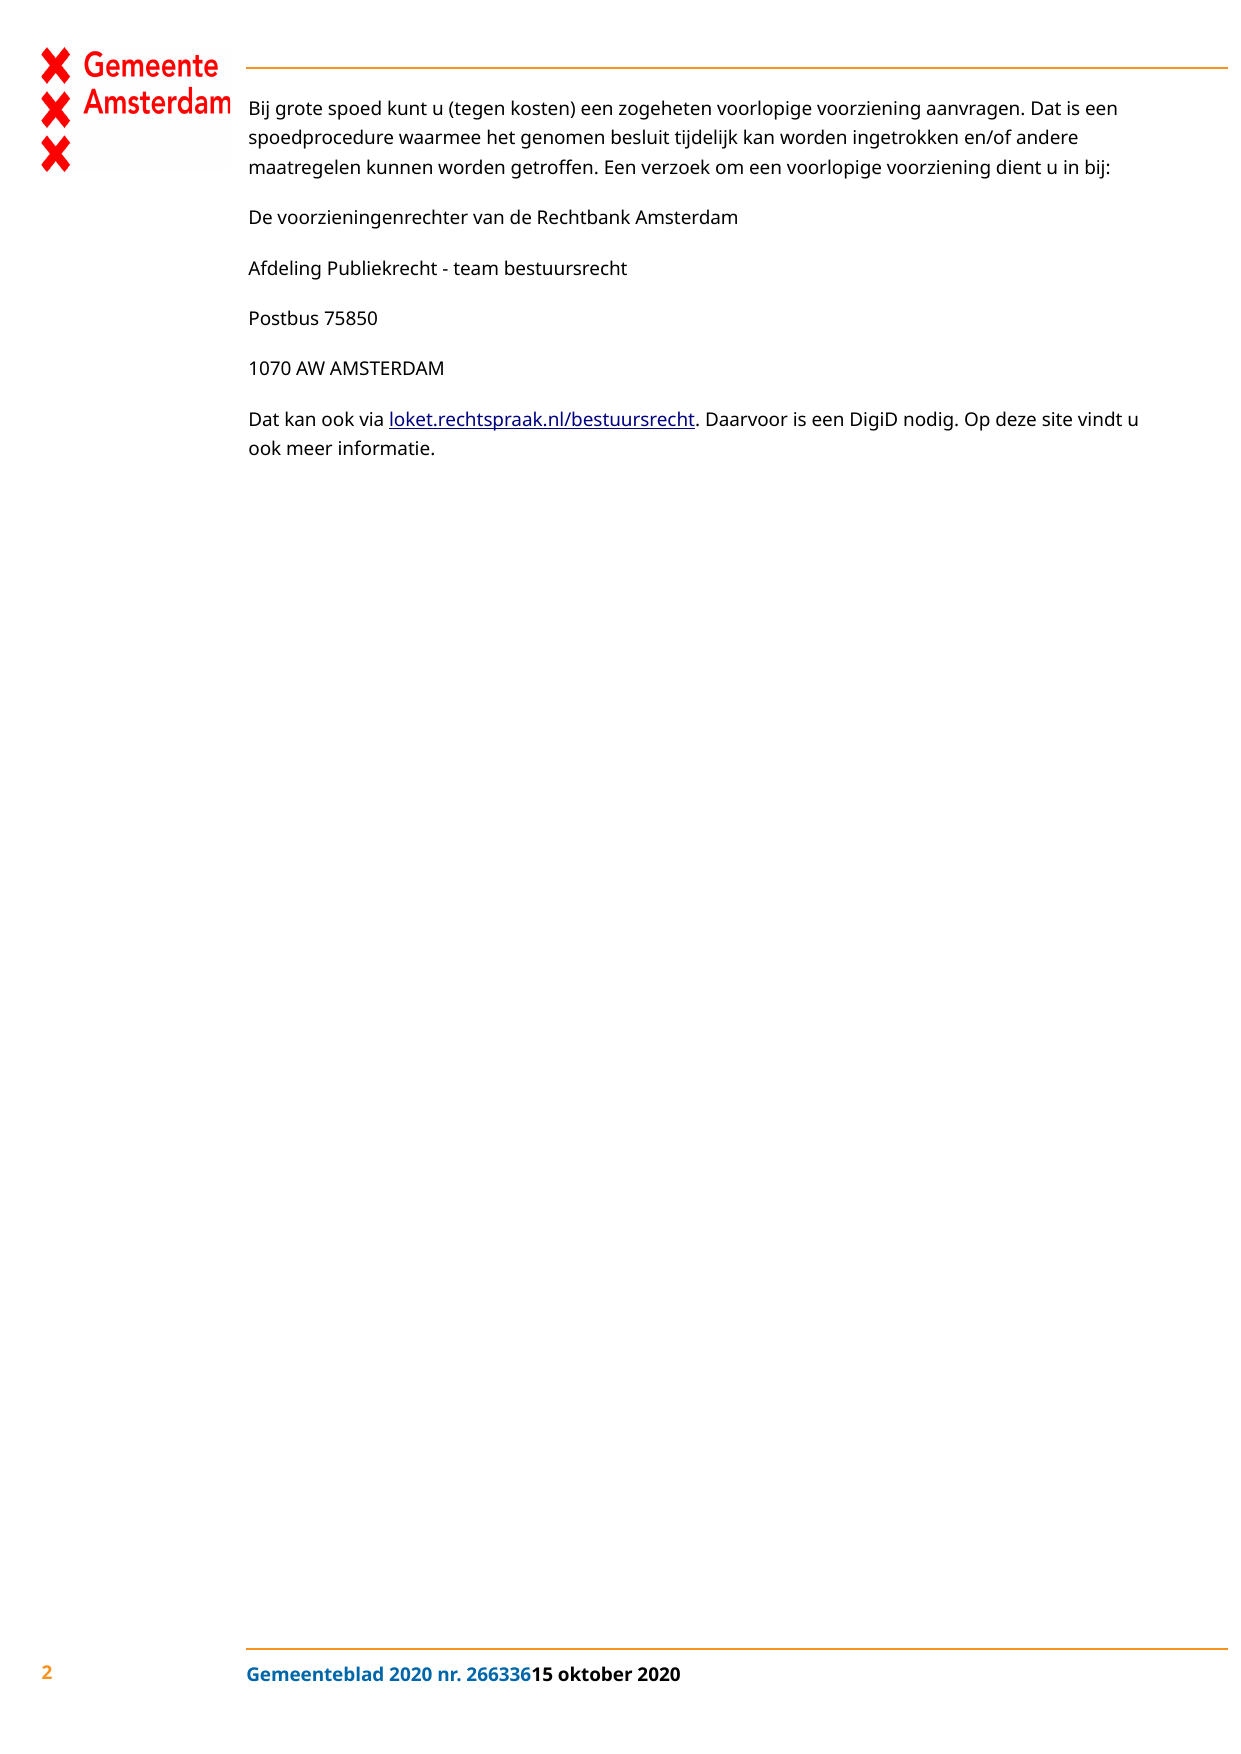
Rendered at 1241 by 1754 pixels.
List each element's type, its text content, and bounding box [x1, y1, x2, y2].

text Afdeling Publiekrecht - team bestuursrecht [248, 255, 1152, 281]
text 1070 AW AMSTERDAM [248, 356, 1152, 381]
text Postbus 75850 [248, 305, 1152, 331]
text De voorzieningenrechter van de Rechtbank Amsterdam [248, 204, 1152, 230]
picture [41, 47, 231, 172]
text Dat kan ook via loket.rechtspraak.nl/bestuursrecht. Daarvoor is een DigiD nodig. Op deze site vindt u ook meer informatie. [248, 406, 1152, 461]
text Bij grote spoed kunt u (tegen kosten) een zogeheten voorlopige voorziening aanvragen. Dat is een spoedprocedure waarmee het genomen besluit tijdelijk kan worden ingetrokken en/of andere maatregelen kunnen worden getroffen. Een verzoek om een voorlopige voorziening dient u in bij: [248, 95, 1152, 180]
